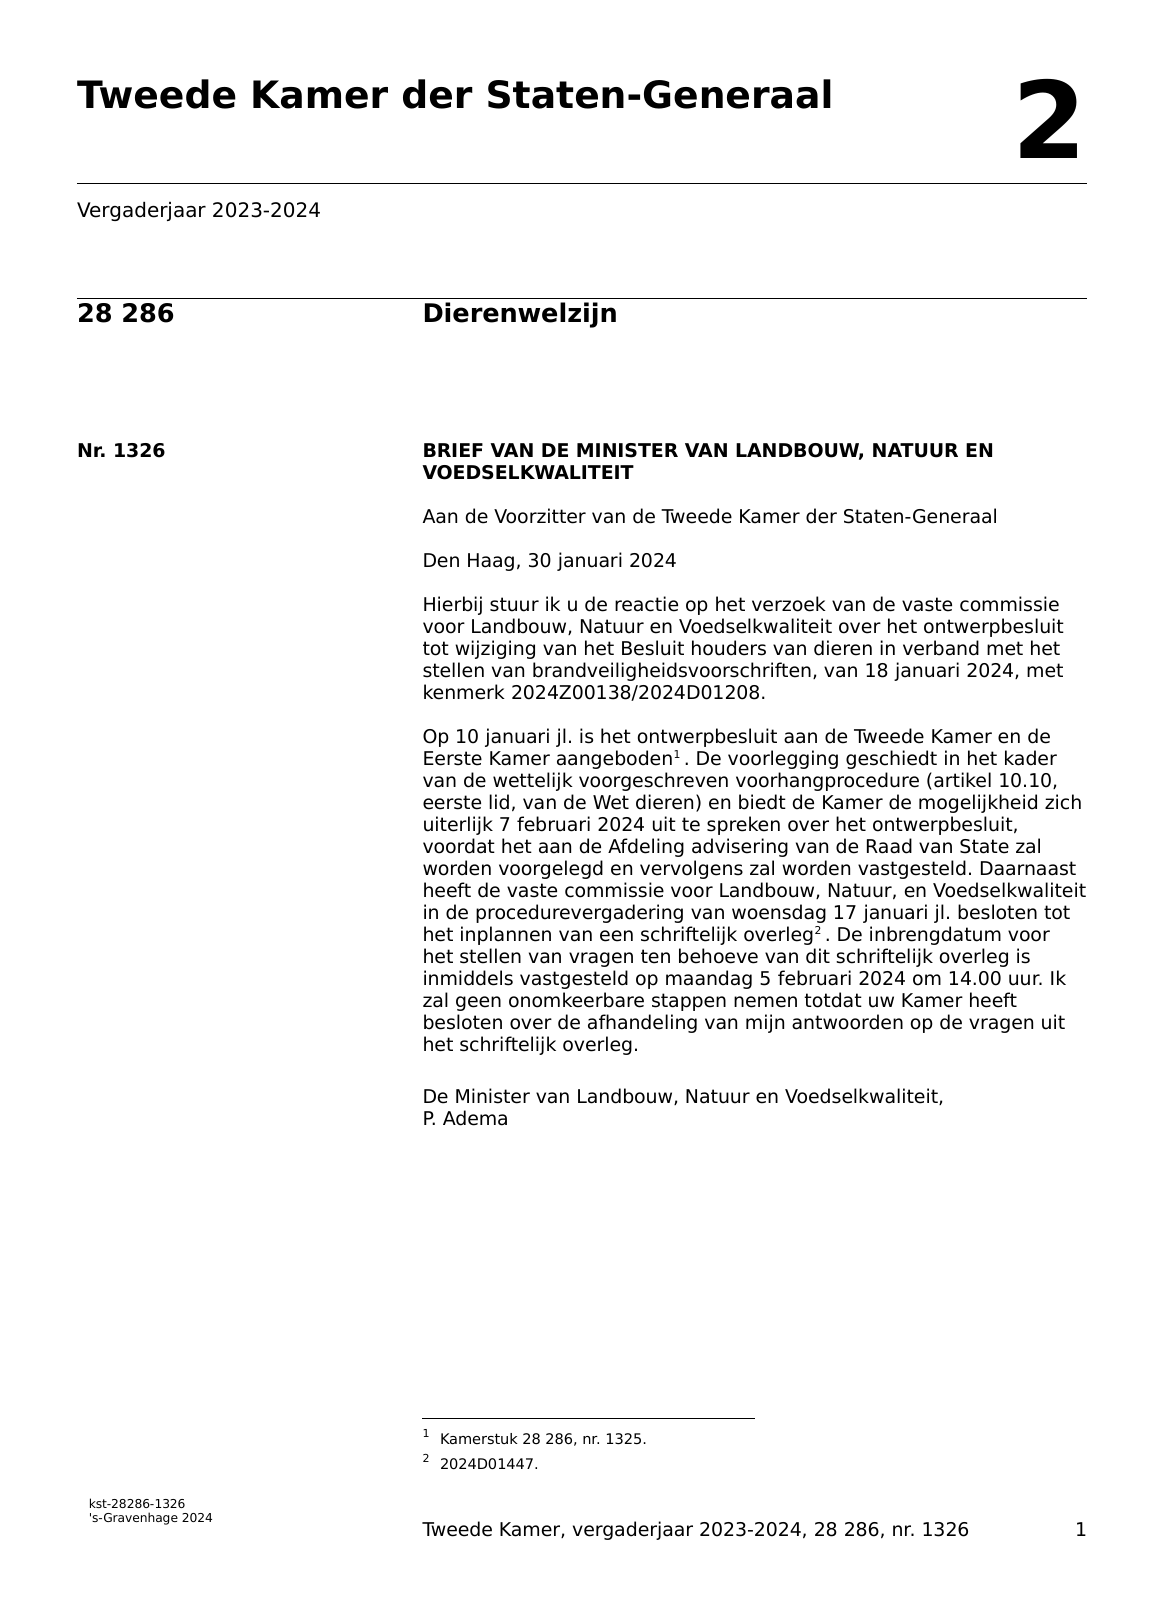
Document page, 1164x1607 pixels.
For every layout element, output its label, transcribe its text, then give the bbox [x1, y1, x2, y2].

table_header Tweede Kamer der Staten-Generaal [77, 59, 886, 183]
text 's-Gravenhage 2024 [88, 1511, 323, 1525]
text Op 10 januari jl. is het ontwerpbesluit aan de Tweede Kamer en de Eerste Kamer aangeboden. De voorlegging geschiedt in het kader van de wettelijk voorgeschreven voorhangprocedure (artikel 10.10, eerste lid, van de Wet dieren) en biedt de Kamer de mogelijkheid zich uiterlijk 7 februari 2024 uit te spreken over het ontwerpbesluit, voordat het aan de Afdeling advisering van de Raad van State zal worden voorgelegd en vervolgens zal worden vastgesteld. Daarnaast heeft de vaste commissie voor Landbouw, Natuur, en Voedselkwaliteit in de procedurevergadering van woensdag 17 januari jl. besloten tot het inplannen van een schriftelijk overleg. De inbrengdatum voor het stellen van vragen ten behoeve van dit schriftelijk overleg is inmiddels vastgesteld op maandag 5 februari 2024 om 14.00 uur. Ik zal geen onomkeerbare stappen nemen totdat uw Kamer heeft besloten over de afhandeling van mijn antwoorden op de vragen uit het schriftelijk overleg. [422, 726, 1087, 1056]
subtitle 28 286 Dierenwelzijn [77, 299, 1087, 329]
table_cell Vergaderjaar 2023-2024 [77, 184, 1087, 298]
subtitle Nr. 1326 BRIEF VAN DE MINISTER VAN LANDBOUW, NATUUR EN VOEDSELKWALITEIT [77, 440, 1087, 484]
text Hierbij stuur ik u de reactie op het verzoek van de vaste commissie voor Landbouw, Natuur en Voedselkwaliteit over het ontwerpbesluit tot wijziging van het Besluit houders van dieren in verband met het stellen van brandveiligheidsvoorschriften, van 18 januari 2024, met kenmerk 2024Z00138/2024D01208. [422, 594, 1087, 704]
text Den Haag, 30 januari 2024 [422, 550, 1087, 572]
table_header 2 [886, 59, 1087, 183]
text De Minister van Landbouw, Natuur en Voedselkwaliteit, P. Adema [422, 1086, 1087, 1130]
text Aan de Voorzitter van de Tweede Kamer der Staten-Generaal [422, 506, 1087, 528]
text Kamerstuk 28 286, nr. 1325. [422, 1427, 1087, 1449]
text 2024D01447. [422, 1452, 1087, 1474]
text kst-28286-1326 [88, 1497, 323, 1511]
